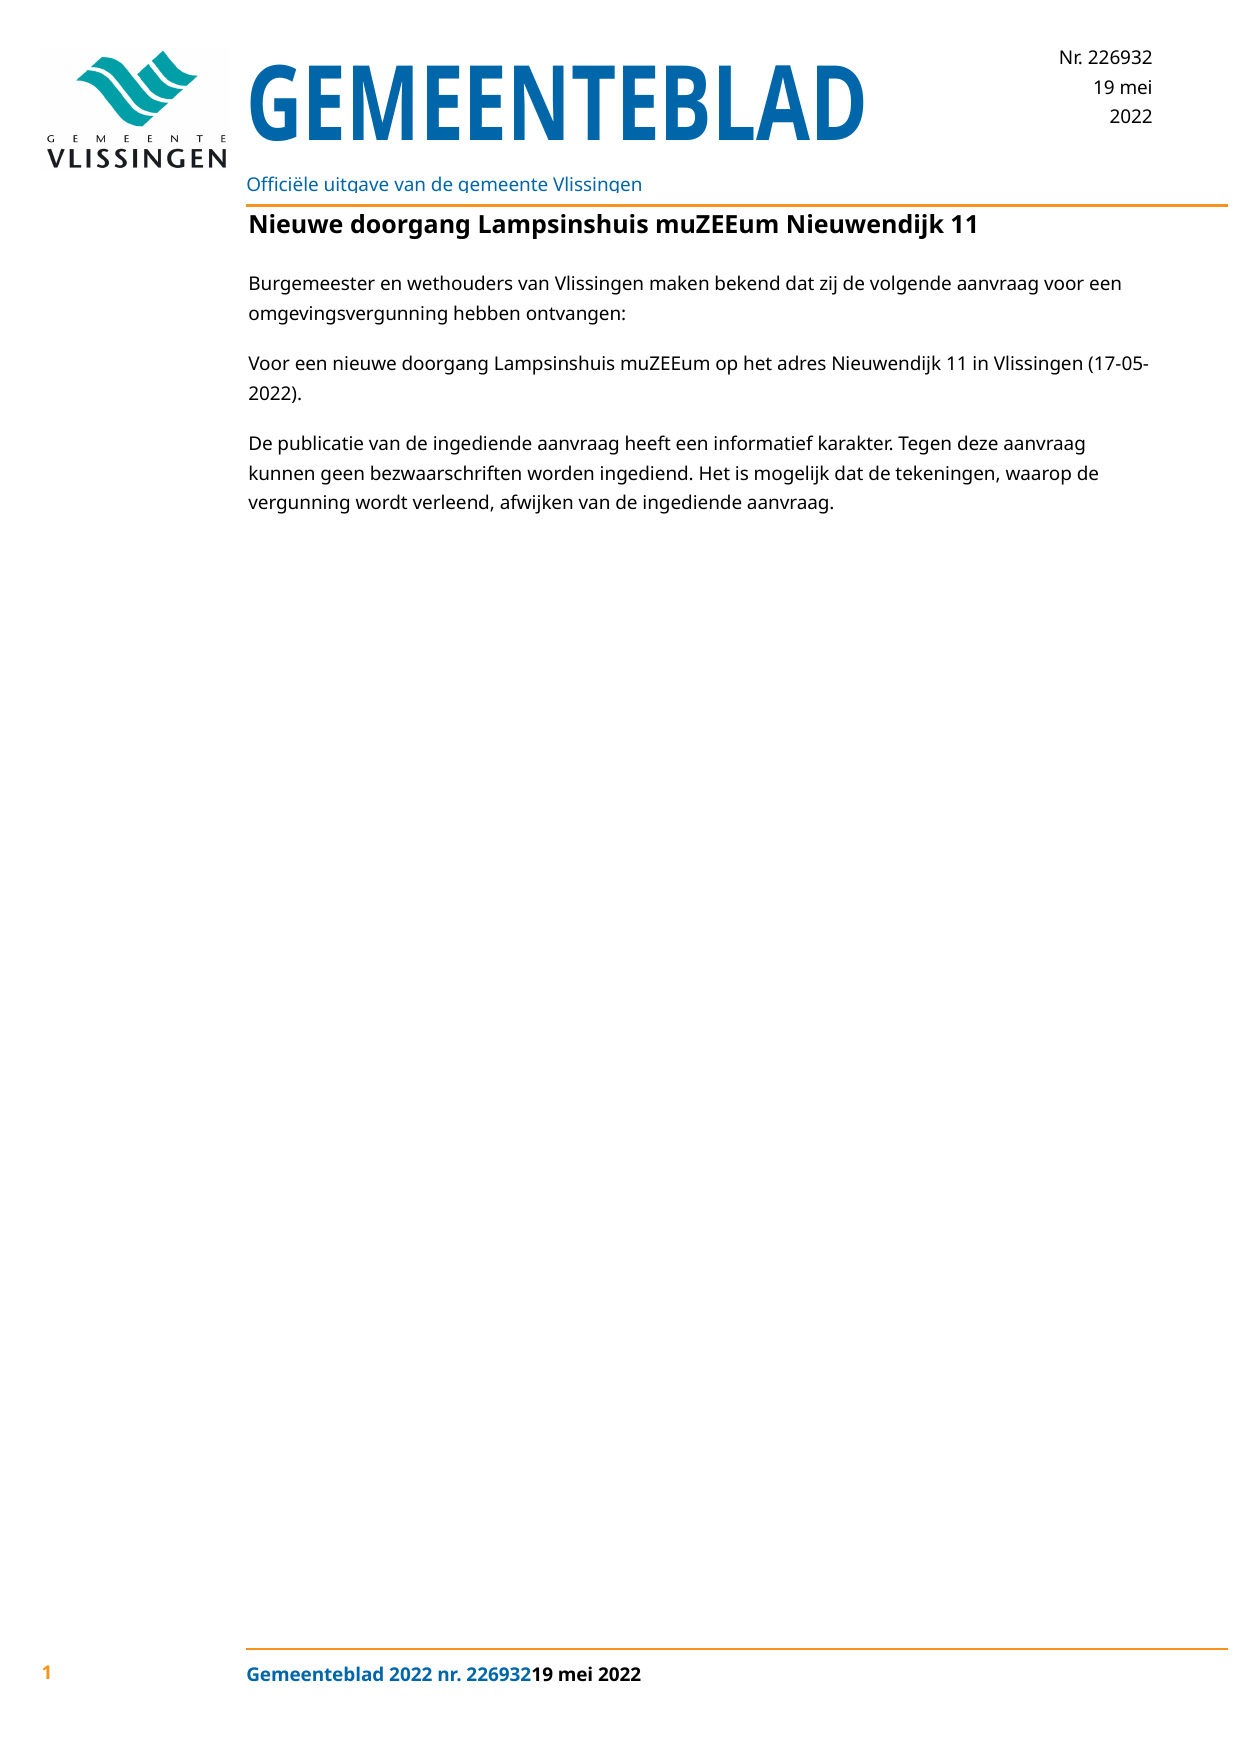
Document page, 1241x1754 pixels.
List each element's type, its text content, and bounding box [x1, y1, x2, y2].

text Burgemeester en wethouders van Vlissingen maken bekend dat zij de volgende aanvraag voor een omgevingsvergunning hebben ontvangen: [248, 270, 1152, 326]
picture [41, 47, 231, 172]
text Voor een nieuwe doorgang Lampsinshuis muZEEum op het adres Nieuwendijk 11 in Vlissingen (17-05-2022). [248, 350, 1152, 406]
text De publicatie van de ingediende aanvraag heeft een informatief karakter. Tegen deze aanvraag kunnen geen bezwaarschriften worden ingediend. Het is mogelijk dat de tekeningen, waarop de vergunning wordt verleend, afwijken van de ingediende aanvraag. [248, 430, 1152, 515]
text Nieuwe doorgang Lampsinshuis muZEEum Nieuwendijk 11 [248, 207, 1152, 241]
